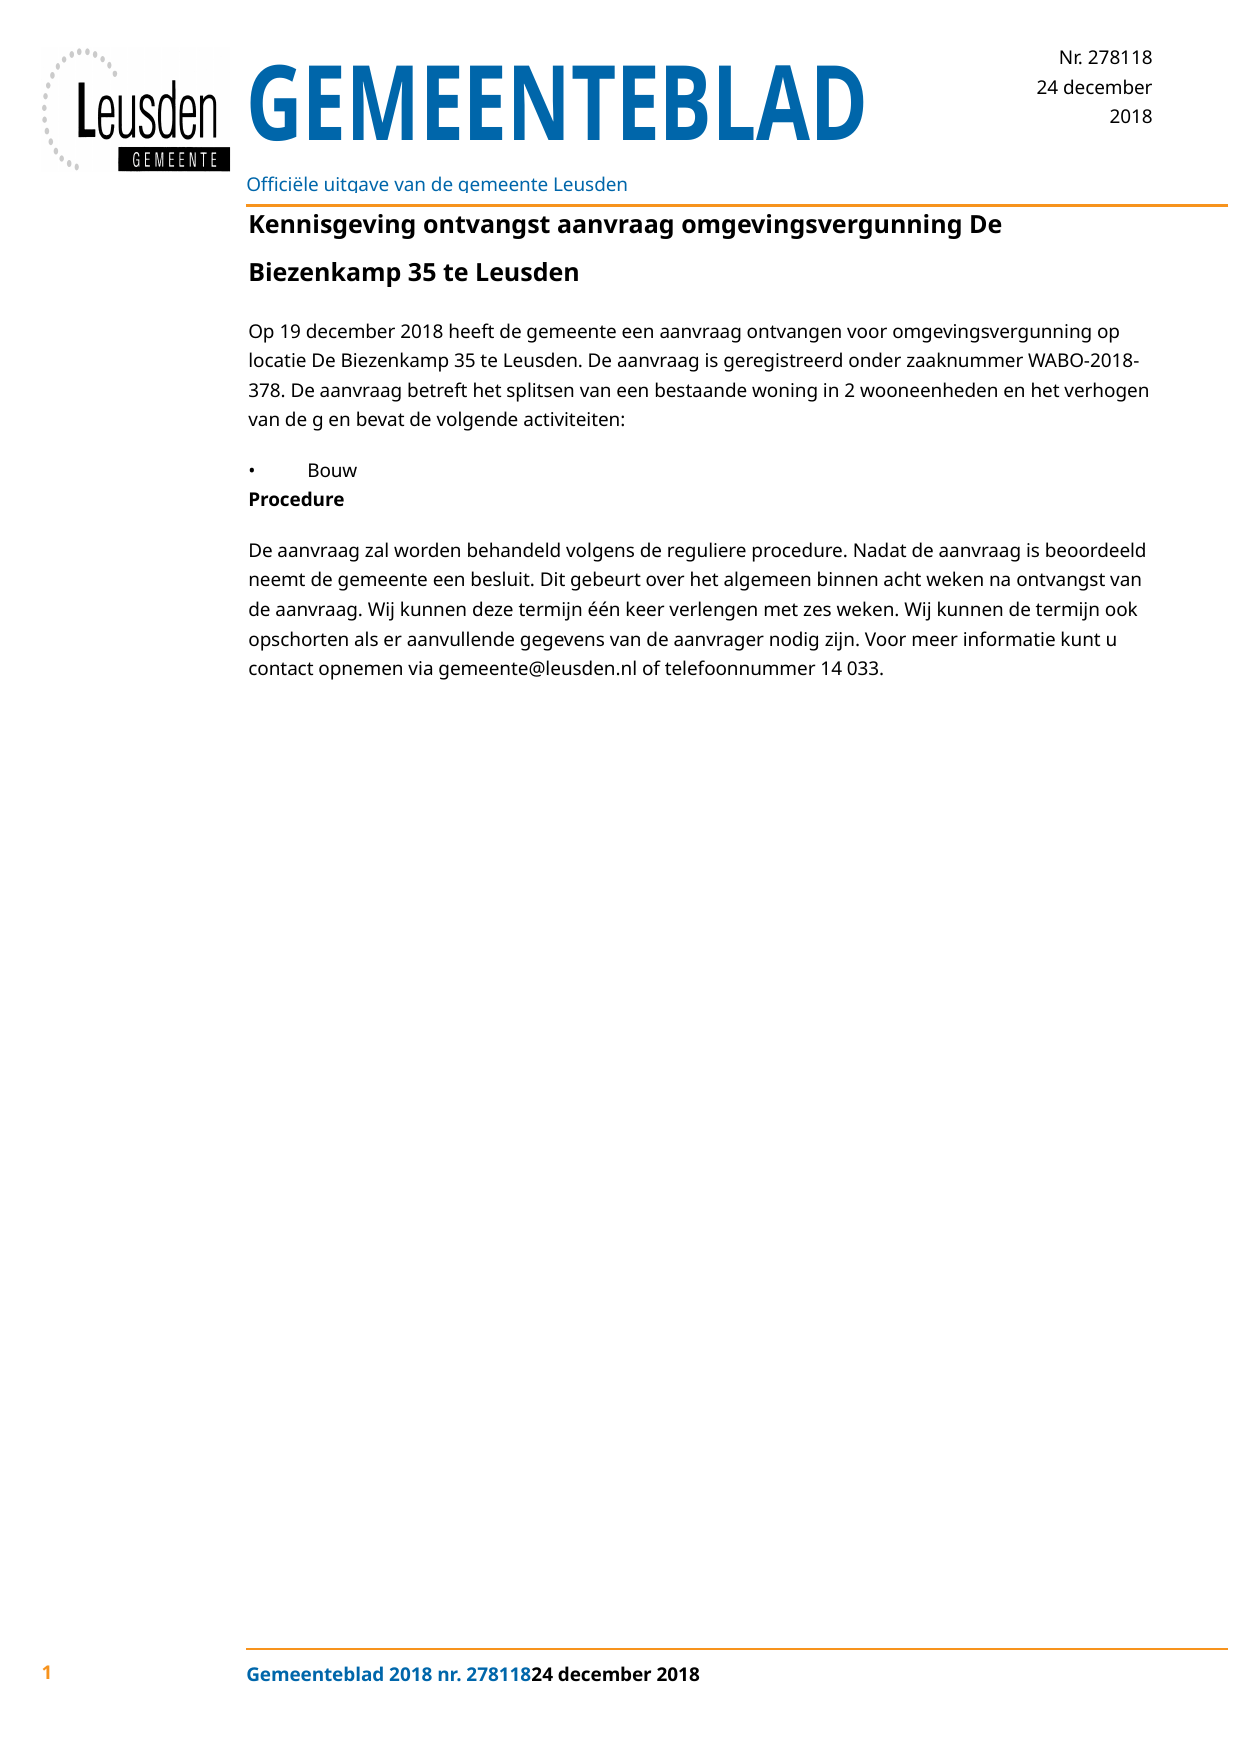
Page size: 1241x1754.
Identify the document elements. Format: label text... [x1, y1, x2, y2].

text De aanvraag zal worden behandeld volgens de reguliere procedure. Nadat de aanvraag is beoordeeld neemt de gemeente een besluit. Dit gebeurt over het algemeen binnen acht weken na ontvangst van de aanvraag. Wij kunnen deze termijn één keer verlengen met zes weken. Wij kunnen de termijn ook opschorten als er aanvullende gegevens van de aanvrager nodig zijn. Voor meer informatie kunt u contact opnemen via gemeente@leusden.nl of telefoonnummer 14 033. [248, 537, 1152, 681]
picture [41, 47, 231, 172]
text Procedure [248, 487, 1152, 512]
list Bouw [248, 457, 1152, 483]
text Op 19 december 2018 heeft de gemeente een aanvraag ontvangen voor omgevingsvergunning op locatie De Biezenkamp 35 te Leusden. De aanvraag is geregistreerd onder zaaknummer WABO-2018-378. De aanvraag betreft het splitsen van een bestaande woning in 2 wooneenheden en het verhogen van de g en bevat de volgende activiteiten: [248, 318, 1152, 432]
text Kennisgeving ontvangst aanvraag omgevingsvergunning De Biezenkamp 35 te Leusden [248, 207, 1152, 288]
